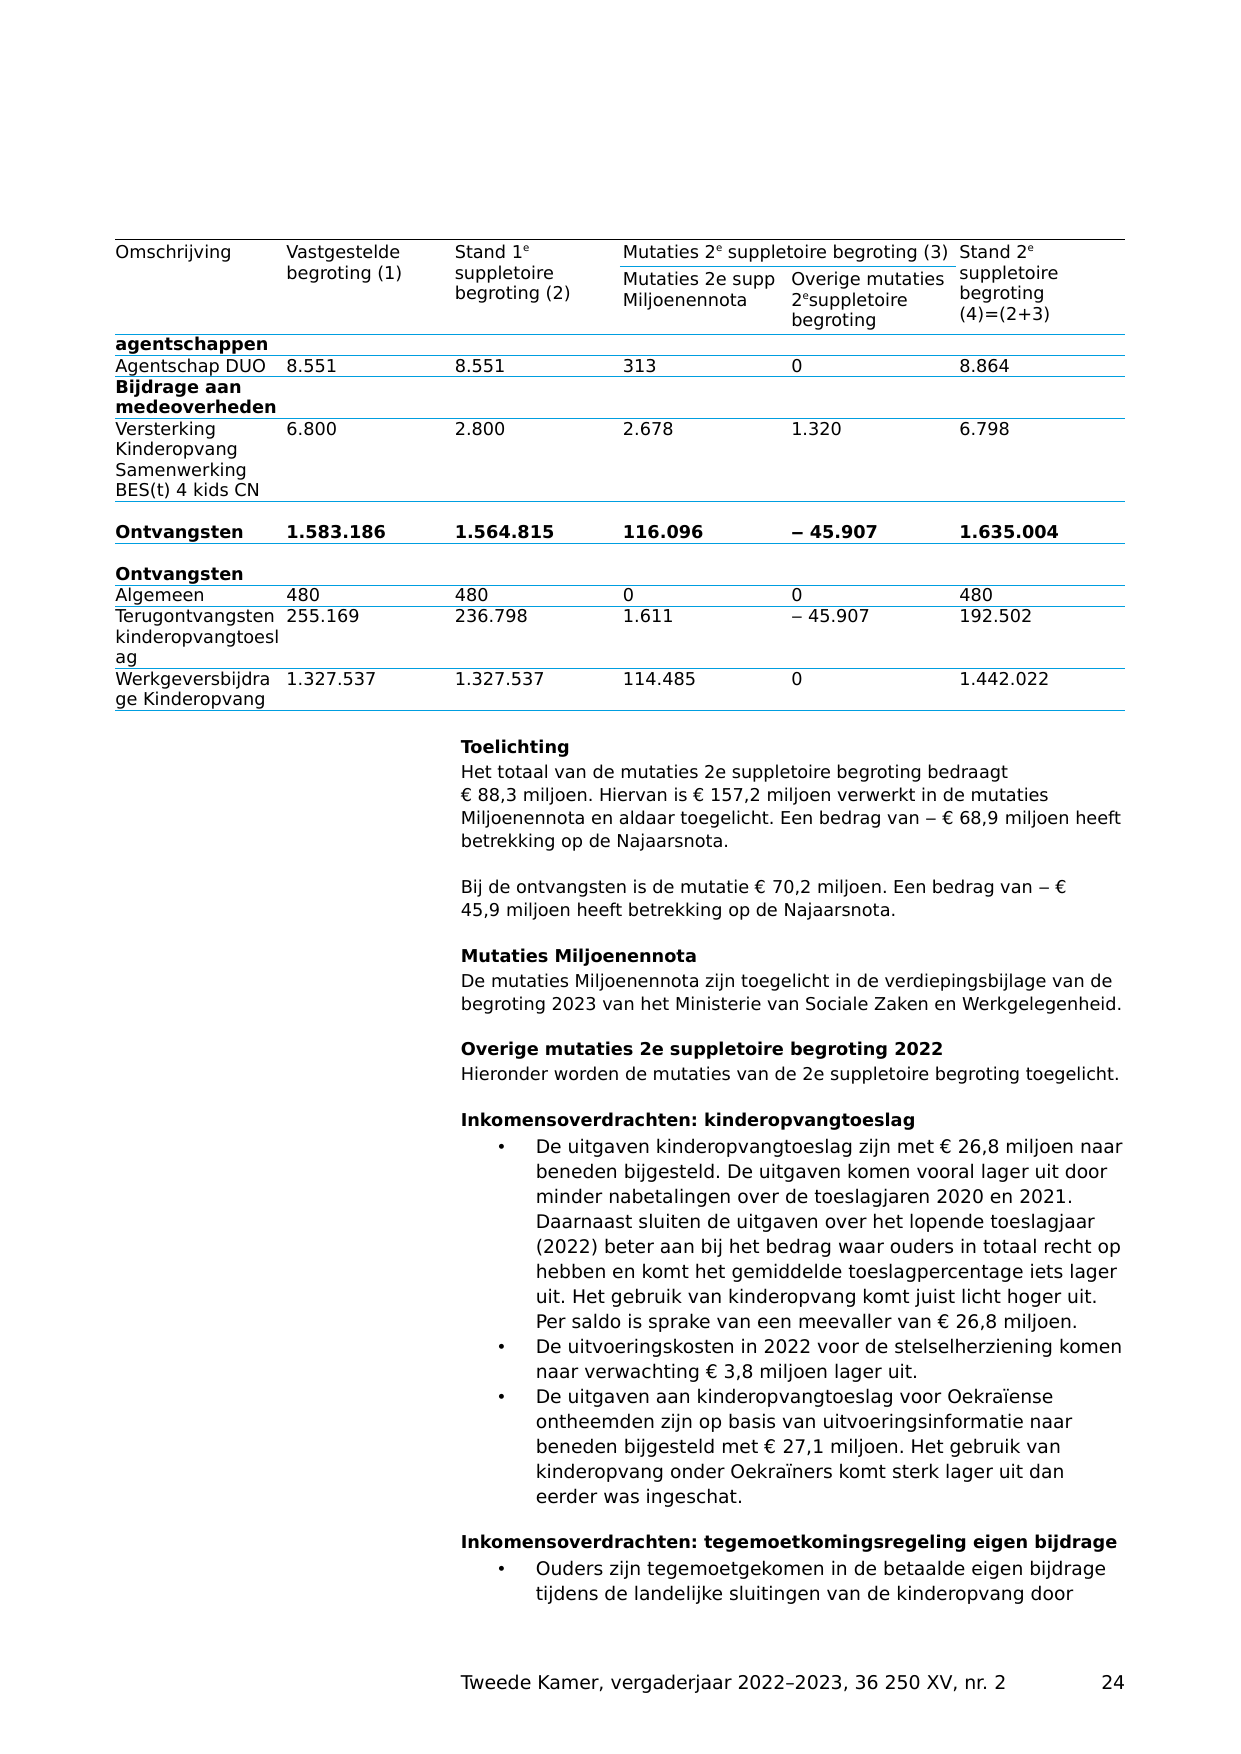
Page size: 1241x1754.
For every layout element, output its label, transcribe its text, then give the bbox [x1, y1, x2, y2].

table_cell 480 [956, 586, 1125, 606]
table_cell [620, 377, 788, 418]
table_cell 1.635.004 [956, 522, 1125, 543]
table_cell Ontvangsten [115, 522, 283, 543]
table_cell agentschappen [115, 335, 283, 355]
table_cell [283, 502, 452, 522]
table_cell ‒ 45.907 [788, 607, 956, 668]
table_cell Versterking Kinderopvang Samenwerking BES(t) 4 kids CN [115, 419, 283, 501]
text Hieronder worden de mutaties van de 2e suppletoire begroting toegelicht. [461, 1062, 1125, 1085]
table_cell [452, 335, 620, 355]
table_cell [956, 544, 1125, 564]
table_cell 192.502 [956, 607, 1125, 668]
text Bij de ontvangsten is de mutatie € 70,2 miljoen. Een bedrag van ‒ € 45,9 miljoen heeft betrekking op de Najaarsnota. [461, 875, 1125, 921]
table_cell [452, 502, 620, 522]
table_cell [283, 564, 452, 584]
text Overige mutaties 2e suppletoire begroting 2022 [461, 1037, 1125, 1060]
table_cell [620, 502, 788, 522]
table_cell [956, 335, 1125, 355]
table_cell [956, 564, 1125, 584]
table_cell 0 [788, 669, 956, 710]
table_cell 1.611 [620, 607, 788, 668]
text Mutaties Miljoenennota [461, 944, 1125, 967]
table_cell Ontvangsten [115, 564, 283, 584]
table_cell Vastgestelde begroting (1) [283, 240, 452, 334]
table_cell [620, 564, 788, 584]
table_cell Stand 2e suppletoire begroting (4)=(2+3) [956, 240, 1125, 334]
table_cell [788, 335, 956, 355]
table_cell 0 [788, 356, 956, 376]
text Het totaal van de mutaties 2e suppletoire begroting bedraagt € 88,3 miljoen. Hiervan is € 157,2 miljoen verwerkt in de mutaties Miljoenennota en aldaar toegelicht. Een bedrag van ‒ € 68,9 miljoen heeft betrekking op de Najaarsnota. [461, 760, 1125, 852]
table_cell 8.551 [283, 356, 452, 376]
list Ouders zijn tegemoetgekomen in de betaalde eigen bijdrage tijdens de landelijke sluitingen van de kinderopvang door [498, 1555, 1125, 1605]
table_cell 8.551 [452, 356, 620, 376]
table_cell 480 [283, 586, 452, 606]
table_cell 1.320 [788, 419, 956, 501]
table_cell 1.442.022 [956, 669, 1125, 710]
table_cell Terugontvangsten kinderopvangtoeslag [115, 607, 283, 668]
table_cell Omschrijving [115, 240, 283, 334]
table_cell 114.485 [620, 669, 788, 710]
table_cell Stand 1e suppletoire begroting (2) [452, 240, 620, 334]
table_cell 2.800 [452, 419, 620, 501]
text Inkomensoverdrachten: kinderopvangtoeslag [461, 1108, 1125, 1131]
table_cell 0 [788, 586, 956, 606]
table_cell 236.798 [452, 607, 620, 668]
table_cell 480 [452, 586, 620, 606]
table_cell [956, 377, 1125, 418]
table_cell 2.678 [620, 419, 788, 501]
table_cell [452, 564, 620, 584]
table_cell 255.169 [283, 607, 452, 668]
list De uitgaven aan kinderopvangtoeslag voor Oekraïense ontheemden zijn op basis van uitvoeringsinformatie naar beneden bijgesteld met € 27,1 miljoen. Het gebruik van kinderopvang onder Oekraïners komt sterk lager uit dan eerder was ingeschat. [498, 1383, 1125, 1508]
table_cell [115, 502, 283, 522]
text Toelichting [461, 735, 1125, 758]
table_cell 313 [620, 356, 788, 376]
table_cell 8.864 [956, 356, 1125, 376]
table_cell 1.327.537 [283, 669, 452, 710]
table_cell Mutaties 2e supp Miljoenennota [620, 267, 788, 334]
table_cell 116.096 [620, 522, 788, 543]
table_cell Bijdrage aan medeoverheden [115, 377, 283, 418]
table_cell [620, 335, 788, 355]
table_cell [788, 564, 956, 584]
table_cell [283, 544, 452, 564]
table_cell [452, 544, 620, 564]
table_header Tabel 18 Budgettaire gevolgen van beleid, begrotingsgefinancierd artikel 7 Kinderopvang (Bedragen x € 1.000) [115, 191, 1125, 239]
table_cell Algemeen [115, 586, 283, 606]
list De uitvoeringskosten in 2022 voor de stelselherziening komen naar verwachting € 3,8 miljoen lager uit. [498, 1333, 1125, 1383]
table_cell 1.564.815 [452, 522, 620, 543]
table_cell 1.327.537 [452, 669, 620, 710]
table_cell [283, 377, 452, 418]
table_cell Overige mutaties 2esuppletoire begroting [788, 267, 956, 334]
table_cell [788, 544, 956, 564]
table_cell 0 [620, 586, 788, 606]
table_cell [788, 502, 956, 522]
list De uitgaven kinderopvangtoeslag zijn met € 26,8 miljoen naar beneden bijgesteld. De uitgaven komen vooral lager uit door minder nabetalingen over de toeslagjaren 2020 en 2021. Daarnaast sluiten de uitgaven over het lopende toeslagjaar (2022) beter aan bij het bedrag waar ouders in totaal recht op hebben en komt het gemiddelde toeslagpercentage iets lager uit. Het gebruik van kinderopvang komt juist licht hoger uit. Per saldo is sprake van een meevaller van € 26,8 miljoen. [498, 1133, 1125, 1333]
table_cell [115, 544, 283, 564]
text Inkomensoverdrachten: tegemoetkomingsregeling eigen bijdrage [461, 1530, 1125, 1553]
table_cell 6.798 [956, 419, 1125, 501]
table_cell Agentschap DUO [115, 356, 283, 376]
table_cell ‒ 45.907 [788, 522, 956, 543]
table_cell [620, 544, 788, 564]
table_cell Mutaties 2e suppletoire begroting (3) [620, 240, 956, 266]
table_cell 6.800 [283, 419, 452, 501]
table_cell 1.583.186 [283, 522, 452, 543]
table_cell [452, 377, 620, 418]
table_cell [788, 377, 956, 418]
table_cell [956, 502, 1125, 522]
table_cell Werkgeversbijdrage Kinderopvang [115, 669, 283, 710]
table_cell [283, 335, 452, 355]
text De mutaties Miljoenennota zijn toegelicht in de verdiepingsbijlage van de begroting 2023 van het Ministerie van Sociale Zaken en Werkgelegenheid. [461, 969, 1125, 1014]
